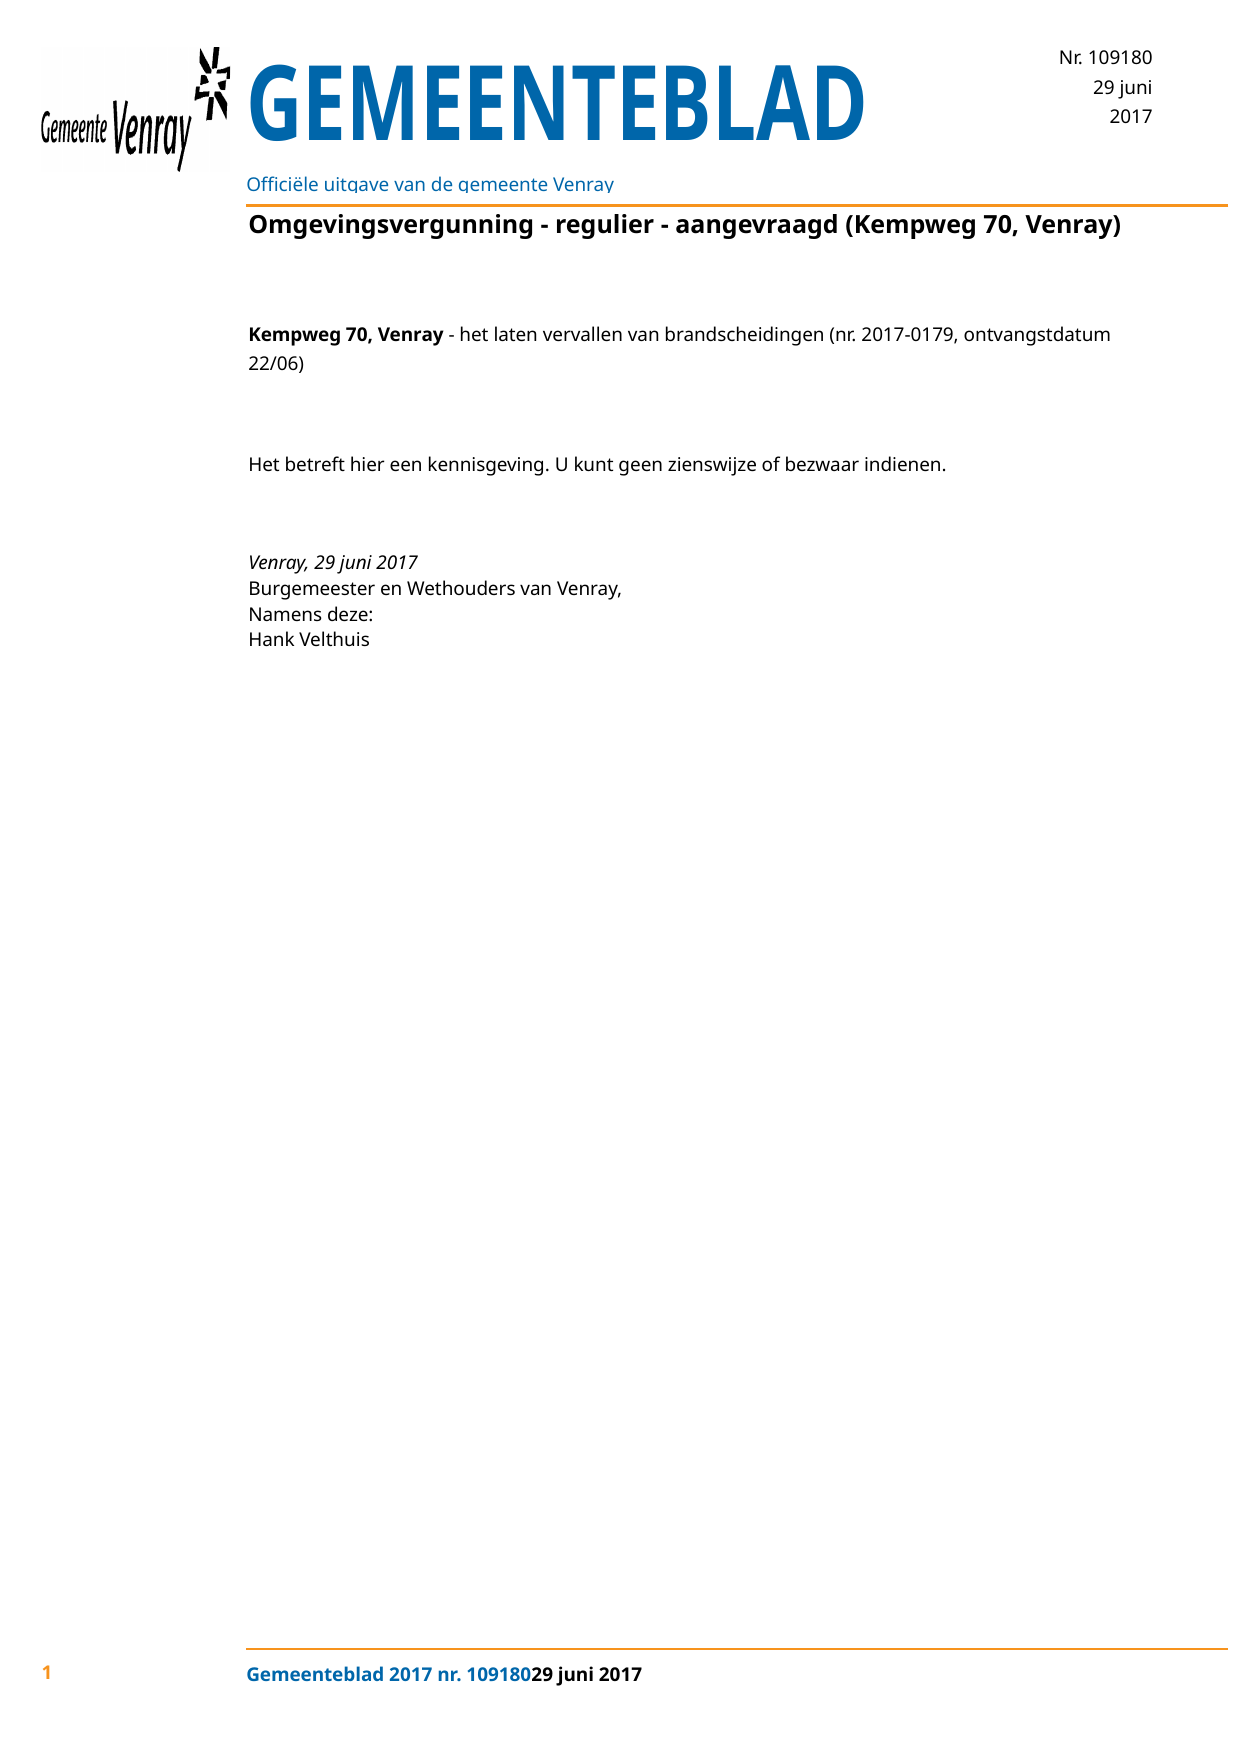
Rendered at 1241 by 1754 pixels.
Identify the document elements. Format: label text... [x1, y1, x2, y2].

text Het betreft hier een kennisgeving. U kunt geen zienswijze of bezwaar indienen. [248, 451, 1152, 477]
text Venray, 29 juni 2017 [248, 549, 1152, 575]
text Burgemeester en Wethouders van Venray, [248, 575, 1152, 601]
text Omgevingsvergunning - regulier - aangevraagd (Kempweg 70, Venray) [248, 207, 1152, 241]
text Hank Velthuis [248, 627, 1152, 652]
text Namens deze: [248, 601, 1152, 627]
picture [41, 47, 231, 172]
text Kempweg 70, Venray - het laten vervallen van brandscheidingen (nr. 2017-0179, ontvangstdatum 22/06) [248, 321, 1152, 376]
